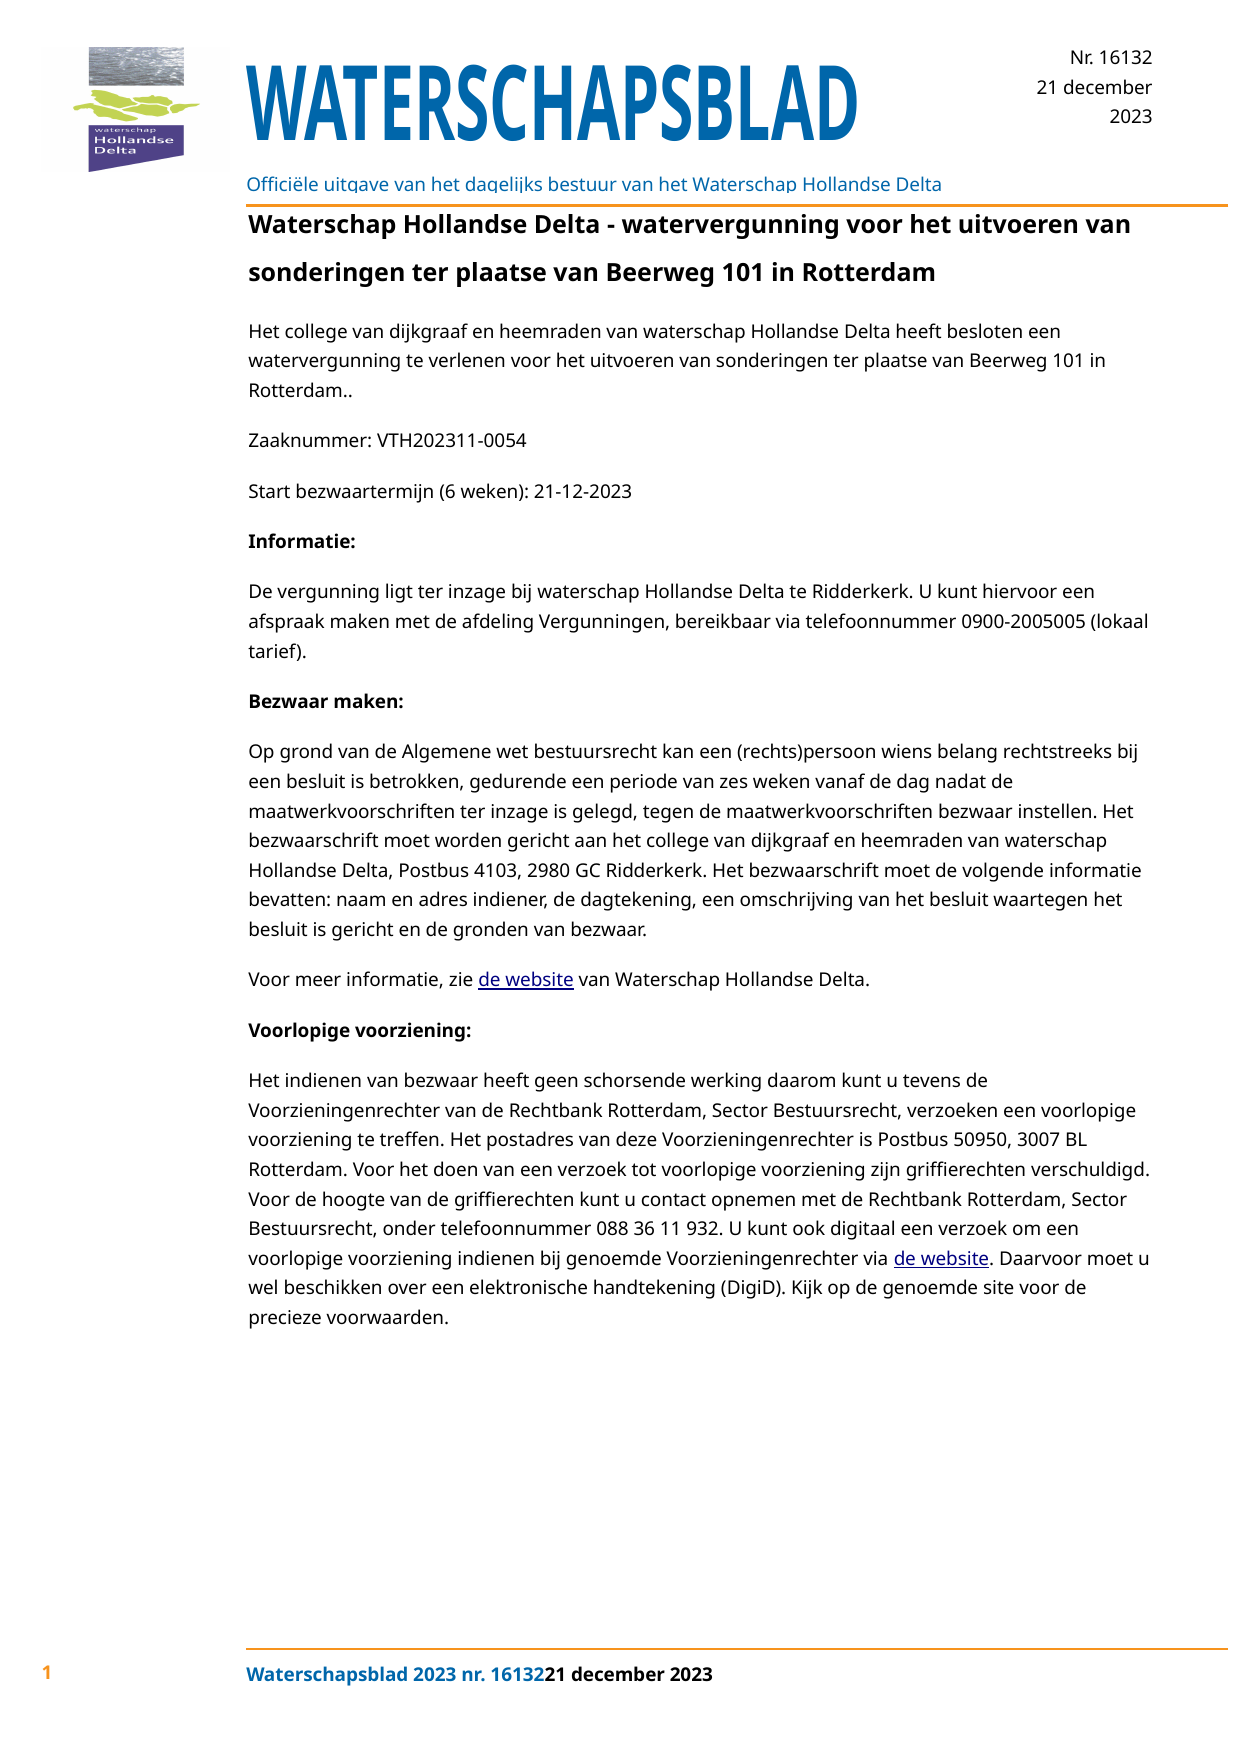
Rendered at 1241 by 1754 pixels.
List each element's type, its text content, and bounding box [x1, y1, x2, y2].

text Voorlopige voorziening: [248, 1017, 1152, 1043]
text Informatie: [248, 528, 1152, 554]
text Waterschap Hollandse Delta - watervergunning voor het uitvoeren van sonderingen ter plaatse van Beerweg 101 in Rotterdam [248, 207, 1152, 288]
text De vergunning ligt ter inzage bij waterschap Hollandse Delta te Ridderkerk. U kunt hiervoor een afspraak maken met de afdeling Vergunningen, bereikbaar via telefoonnummer 0900-2005005 (lokaal tarief). [248, 579, 1152, 664]
text Het indienen van bezwaar heeft geen schorsende werking daarom kunt u tevens de Voorzieningenrechter van de Rechtbank Rotterdam, Sector Bestuursrecht, verzoeken een voorlopige voorziening te treffen. Het postadres van deze Voorzieningenrechter is Postbus 50950, 3007 BL Rotterdam. Voor het doen van een verzoek tot voorlopige voorziening zijn griffierechten verschuldigd. Voor de hoogte van de griffierechten kunt u contact opnemen met de Rechtbank Rotterdam, Sector Bestuursrecht, onder telefoonnummer 088 36 11 932. U kunt ook digitaal een verzoek om een voorlopige voorziening indienen bij genoemde Voorzieningenrechter via de website. Daarvoor moet u wel beschikken over een elektronische handtekening (DigiD). Kijk op de genoemde site voor de precieze voorwaarden. [248, 1067, 1152, 1330]
text Start bezwaartermijn (6 weken): 21-12-2023 [248, 478, 1152, 504]
text Bezwaar maken: [248, 688, 1152, 714]
text Voor meer informatie, zie de website van Waterschap Hollandse Delta. [248, 967, 1152, 992]
text Het college van dijkgraaf en heemraden van waterschap Hollandse Delta heeft besloten een watervergunning te verlenen voor het uitvoeren van sonderingen ter plaatse van Beerweg 101 in Rotterdam.. [248, 318, 1152, 403]
text Zaaknummer: VTH202311-0054 [248, 427, 1152, 453]
picture [41, 47, 231, 172]
text Op grond van de Algemene wet bestuursrecht kan een (rechts)persoon wiens belang rechtstreeks bij een besluit is betrokken, gedurende een periode van zes weken vanaf de dag nadat de maatwerkvoorschriften ter inzage is gelegd, tegen de maatwerkvoorschriften bezwaar instellen. Het bezwaarschrift moet worden gericht aan het college van dijkgraaf en heemraden van waterschap Hollandse Delta, Postbus 4103, 2980 GC Ridderkerk. Het bezwaarschrift moet de volgende informatie bevatten: naam en adres indiener, de dagtekening, een omschrijving van het besluit waartegen het besluit is gericht en de gronden van bezwaar. [248, 739, 1152, 942]
